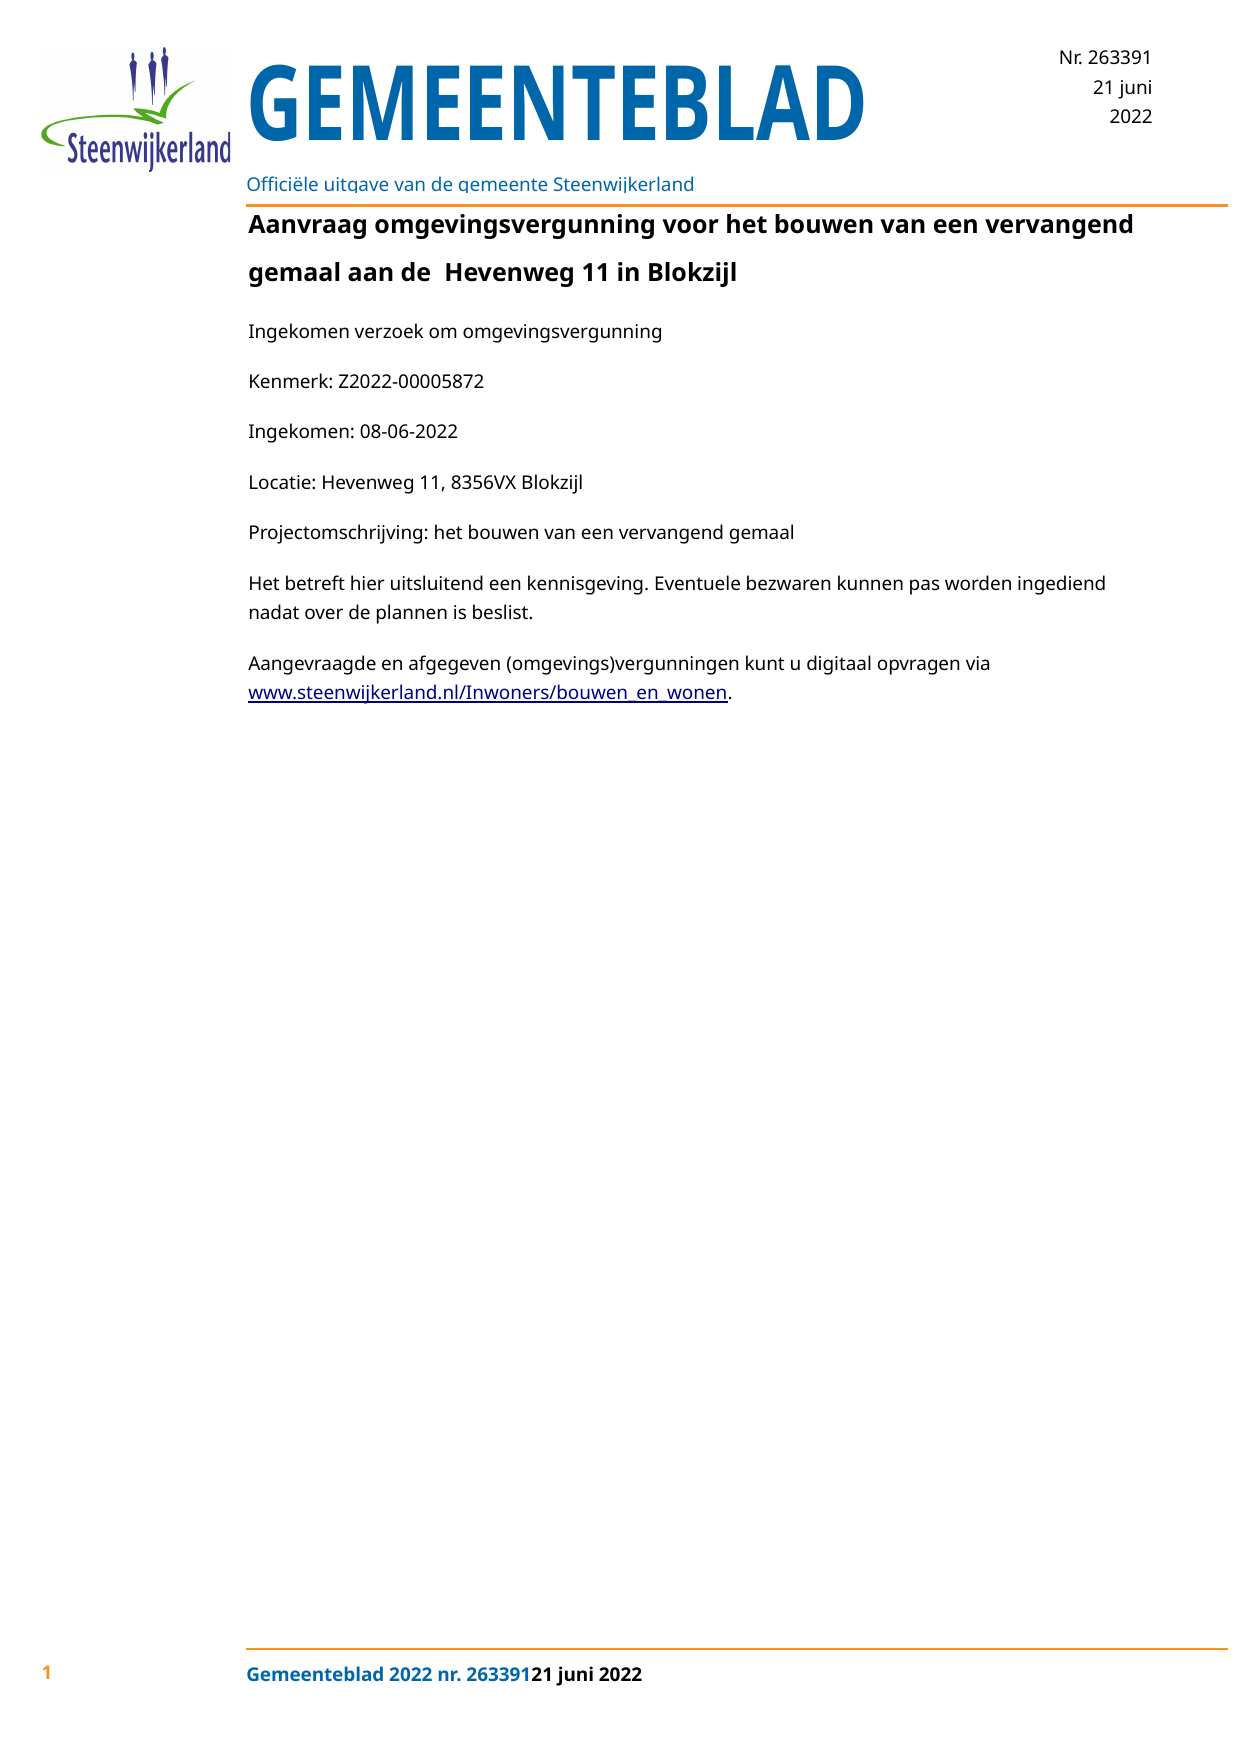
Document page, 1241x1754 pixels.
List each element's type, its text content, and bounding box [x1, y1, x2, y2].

text Locatie: Hevenweg 11, 8356VX Blokzijl [248, 469, 1152, 495]
text Projectomschrijving: het bouwen van een vervangend gemaal [248, 519, 1152, 545]
text Het betreft hier uitsluitend een kennisgeving. Eventuele bezwaren kunnen pas worden ingediend nadat over de plannen is beslist. [248, 570, 1152, 625]
picture [41, 47, 231, 172]
text Kenmerk: Z2022-00005872 [248, 368, 1152, 394]
text Aangevraagde en afgegeven (omgevings)vergunningen kunt u digitaal opvragen via www.steenwijkerland.nl/Inwoners/bouwen_en_wonen. [248, 650, 1152, 705]
text Ingekomen: 08-06-2022 [248, 419, 1152, 444]
text Ingekomen verzoek om omgevingsvergunning [248, 318, 1152, 344]
text Aanvraag omgevingsvergunning voor het bouwen van een vervangend gemaal aan de Hevenweg 11 in Blokzijl [248, 207, 1152, 288]
